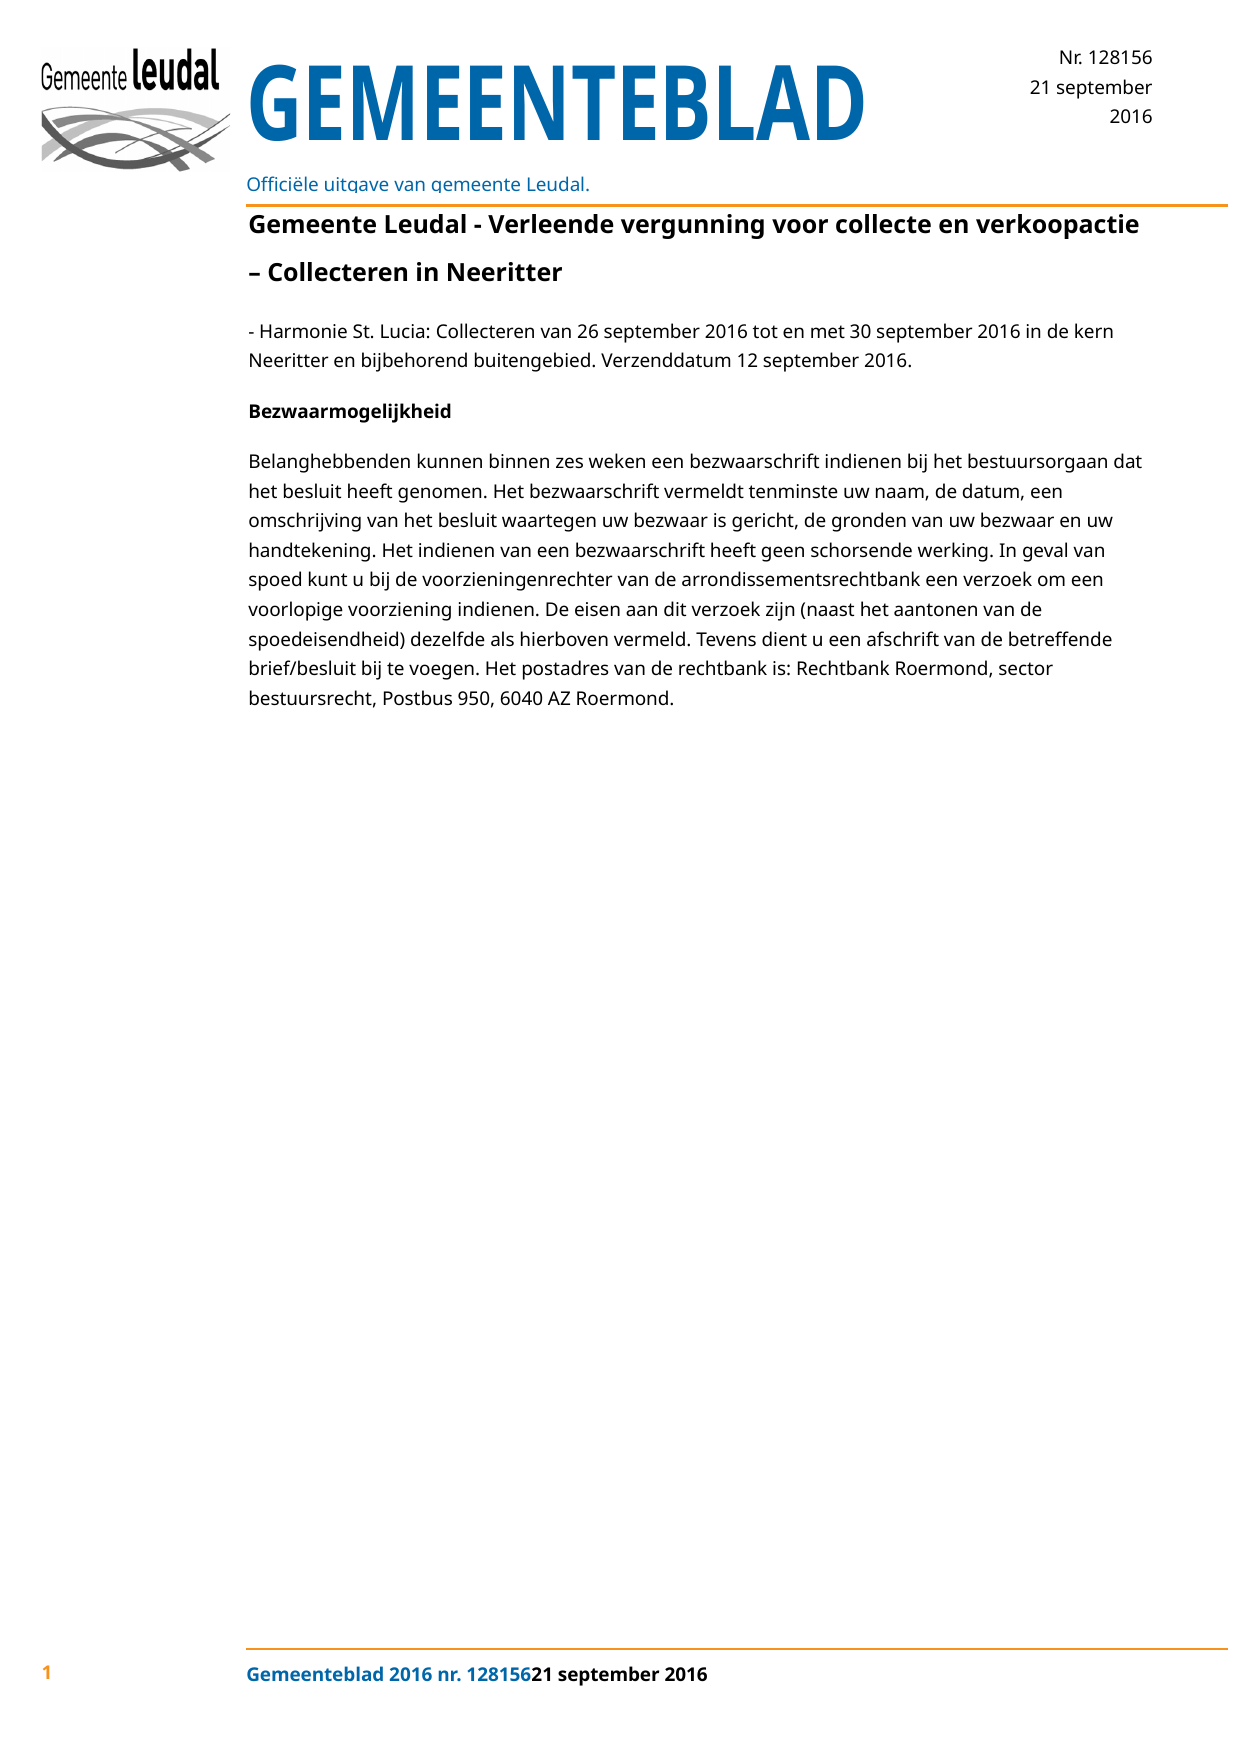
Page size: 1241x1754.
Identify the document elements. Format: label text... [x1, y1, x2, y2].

text Bezwaarmogelijkheid [248, 398, 1152, 424]
text Belanghebbenden kunnen binnen zes weken een bezwaarschrift indienen bij het bestuursorgaan dat het besluit heeft genomen. Het bezwaarschrift vermeldt tenminste uw naam, de datum, een omschrijving van het besluit waartegen uw bezwaar is gericht, de gronden van uw bezwaar en uw handtekening. Het indienen van een bezwaarschrift heeft geen schorsende werking. In geval van spoed kunt u bij de voorzieningenrechter van de arrondissementsrechtbank een verzoek om een voorlopige voorziening indienen. De eisen aan dit verzoek zijn (naast het aantonen van de spoedeisendheid) dezelfde als hierboven vermeld. Tevens dient u een afschrift van de betreffende brief/besluit bij te voegen. Het postadres van de rechtbank is: Rechtbank Roermond, sector bestuursrecht, Postbus 950, 6040 AZ Roermond. [248, 448, 1152, 711]
picture [41, 47, 231, 172]
text - Harmonie St. Lucia: Collecteren van 26 september 2016 tot en met 30 september 2016 in de kern Neeritter en bijbehorend buitengebied. Verzenddatum 12 september 2016. [248, 318, 1152, 373]
text Gemeente Leudal - Verleende vergunning voor collecte en verkoopactie – Collecteren in Neeritter [248, 207, 1152, 288]
